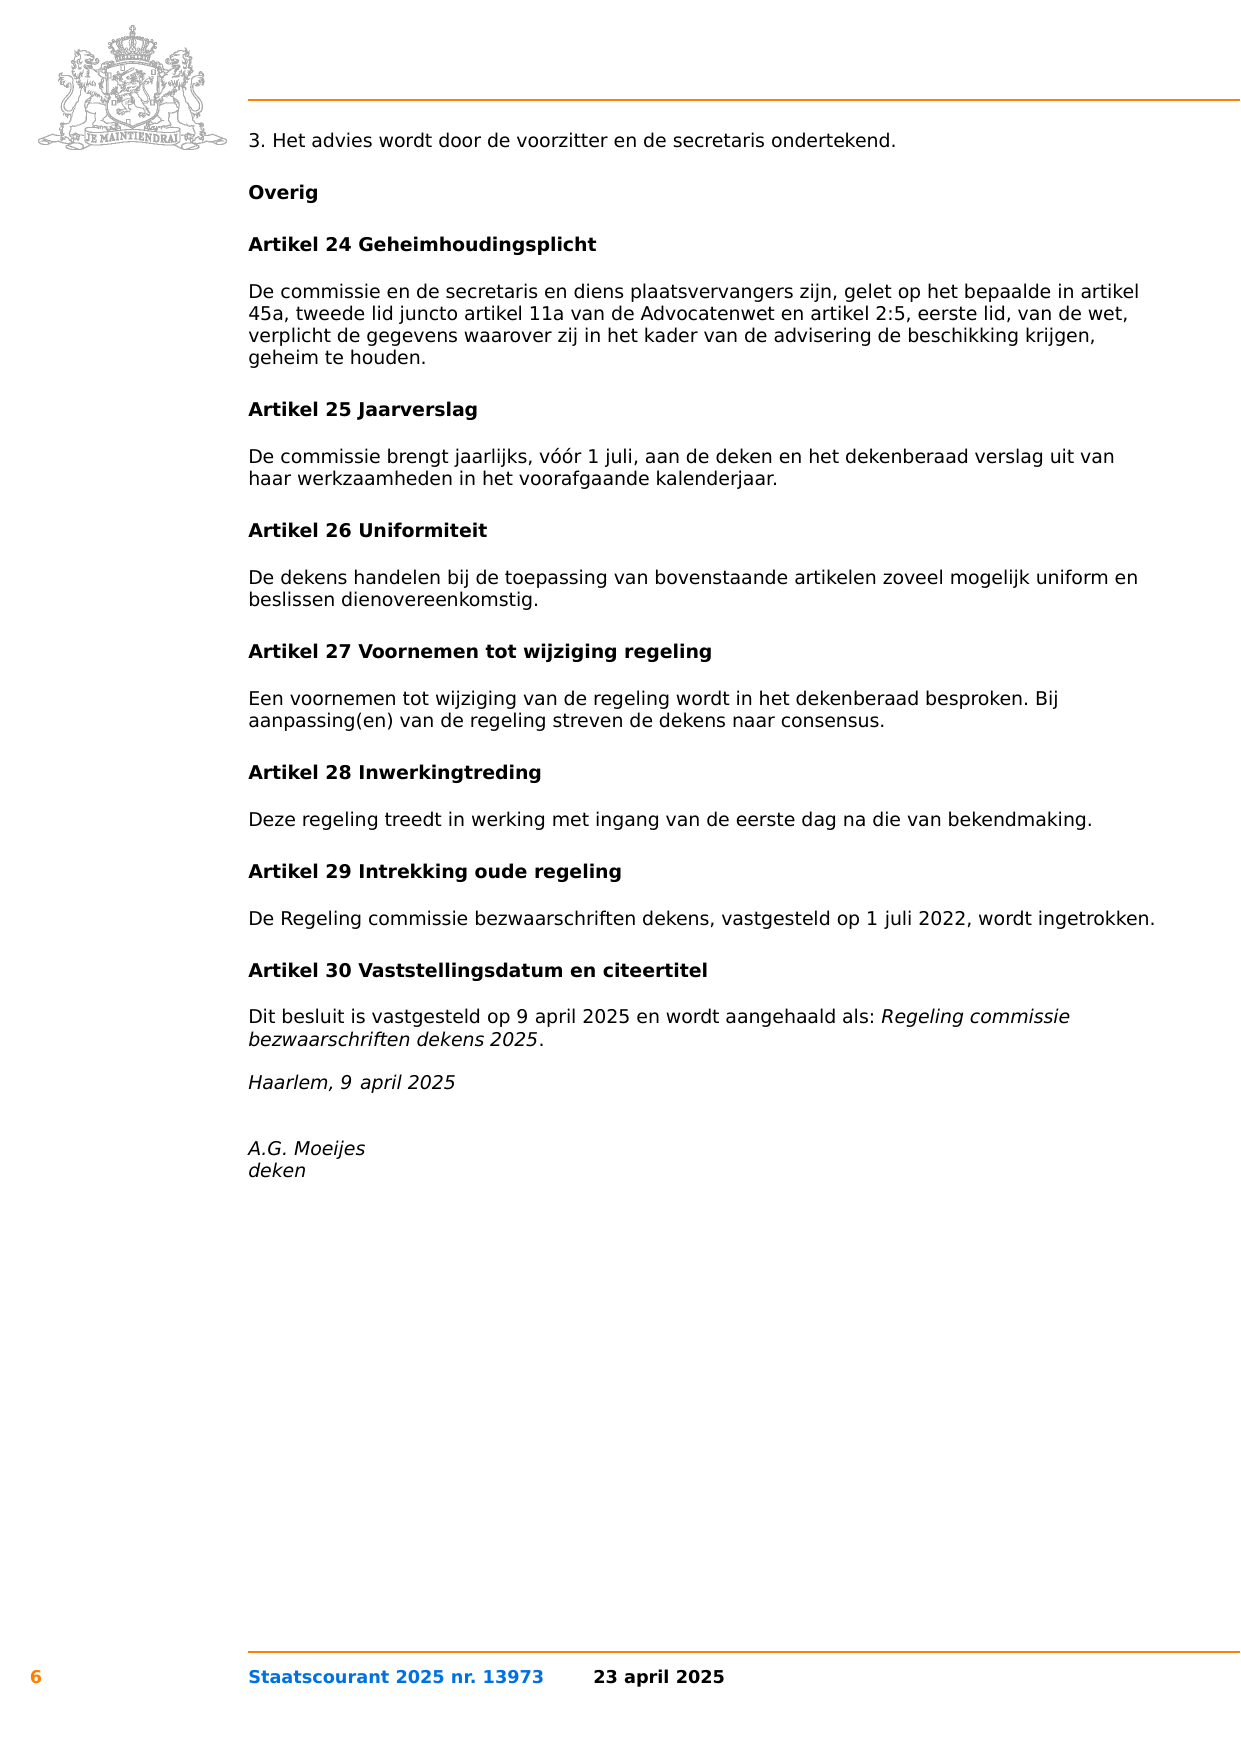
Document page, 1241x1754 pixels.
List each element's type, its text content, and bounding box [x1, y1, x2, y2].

text Deze regeling treedt in werking met ingang van de eerste dag na die van bekendmaking. [248, 808, 1163, 831]
subtitle Artikel 29 Intrekking oude regeling [248, 861, 1163, 882]
text De commissie en de secretaris en diens plaatsvervangers zijn, gelet op het bepaalde in artikel 45a, tweede lid juncto artikel 11a van de Advocatenwet en artikel 2:5, eerste lid, van de wet, verplicht de gegevens waarover zij in het kader van de advisering de beschikking krijgen, geheim te houden. [248, 281, 1163, 369]
text 3. Het advies wordt door de voorzitter en de secretaris ondertekend. [248, 130, 1163, 152]
text Haarlem, 9 april 2025 [248, 1072, 1163, 1094]
subtitle Artikel 30 Vaststellingsdatum en citeertitel [248, 959, 1163, 981]
subtitle Artikel 26 Uniformiteit [248, 520, 1163, 542]
text De Regeling commissie bezwaarschriften dekens, vastgesteld op 1 juli 2022, wordt ingetrokken. [248, 907, 1163, 929]
subtitle Artikel 24 Geheimhoudingsplicht [248, 234, 1163, 256]
text Een voornemen tot wijziging van de regeling wordt in het dekenberaad besproken. Bij aanpassing(en) van de regeling streven de dekens naar consensus. [248, 688, 1163, 732]
picture [38, 25, 227, 150]
text A.G. Moeijes deken [248, 1116, 1163, 1182]
text Dit besluit is vastgesteld op 9 april 2025 en wordt aangehaald als: Regeling commissie bezwaarschriften dekens 2025. [248, 1006, 1163, 1050]
subtitle Artikel 28 Inwerkingtreding [248, 762, 1163, 783]
subtitle Artikel 27 Voornemen tot wijziging regeling [248, 641, 1163, 663]
text De dekens handelen bij de toepassing van bovenstaande artikelen zoveel mogelijk uniform en beslissen dienovereenkomstig. [248, 567, 1163, 611]
subtitle Artikel 25 Jaarverslag [248, 399, 1163, 421]
subtitle Overig [248, 182, 1163, 204]
text De commissie brengt jaarlijks, vóór 1 juli, aan de deken en het dekenberaad verslag uit van haar werkzaamheden in het voorafgaande kalenderjaar. [248, 446, 1163, 490]
